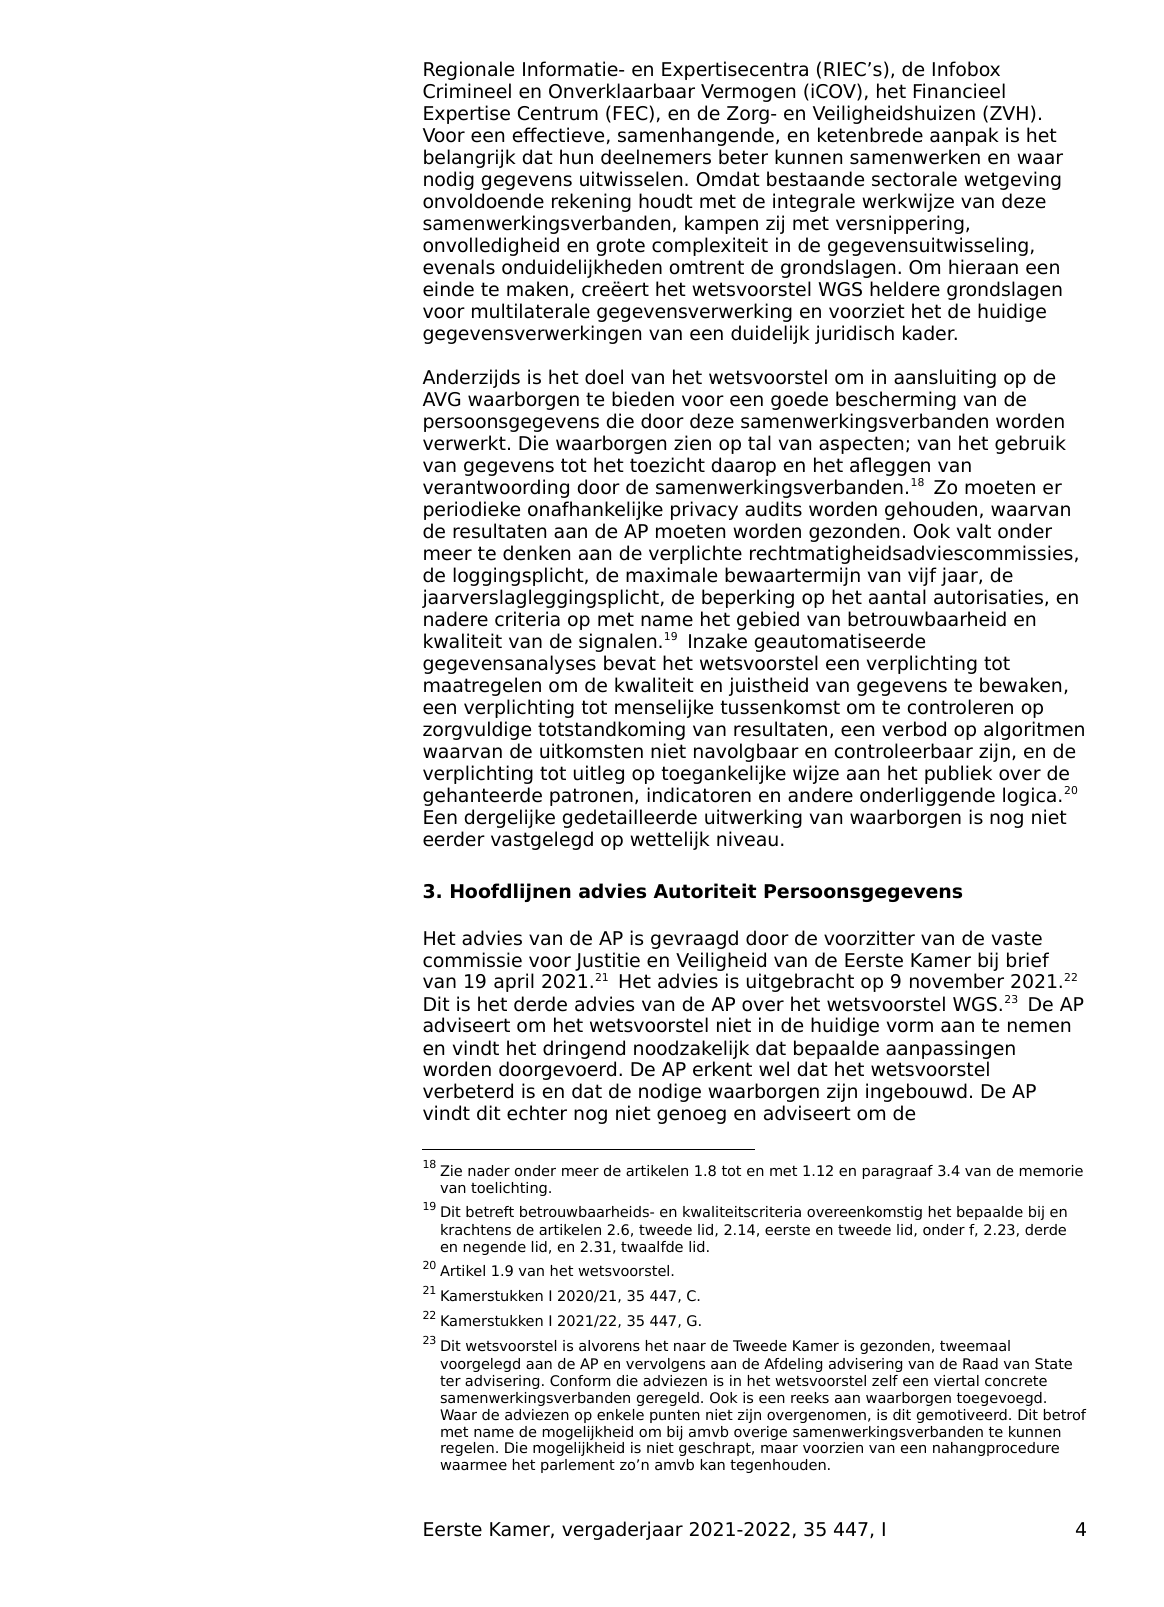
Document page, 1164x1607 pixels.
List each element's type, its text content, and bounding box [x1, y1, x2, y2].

text Artikel 1.9 van het wetsvoorstel. [422, 1259, 1087, 1281]
text Regionale Informatie- en Expertisecentra (RIEC’s), de Infobox Crimineel en Onverklaarbaar Vermogen (iCOV), het Financieel Expertise Centrum (FEC), en de Zorg- en Veiligheidshuizen (ZVH). Voor een effectieve, samenhangende, en ketenbrede aanpak is het belangrijk dat hun deelnemers beter kunnen samenwerken en waar nodig gegevens uitwisselen. Omdat bestaande sectorale wetgeving onvoldoende rekening houdt met de integrale werkwijze van deze samenwerkingsverbanden, kampen zij met versnippering, onvolledigheid en grote complexiteit in de gegevensuitwisseling, evenals onduidelijkheden omtrent de grondslagen. Om hieraan een einde te maken, creëert het wetsvoorstel WGS heldere grondslagen voor multilaterale gegevensverwerking en voorziet het de huidige gegevensverwerkingen van een duidelijk juridisch kader. [422, 59, 1087, 345]
text Zie nader onder meer de artikelen 1.8 tot en met 1.12 en paragraaf 3.4 van de memorie van toelichting. [422, 1158, 1087, 1197]
text Dit betreft betrouwbaarheids- en kwaliteitscriteria overeenkomstig het bepaalde bij en krachtens de artikelen 2.6, tweede lid, 2.14, eerste en tweede lid, onder f, 2.23, derde en negende lid, en 2.31, twaalfde lid. [422, 1200, 1087, 1256]
text Anderzijds is het doel van het wetsvoorstel om in aansluiting op de AVG waarborgen te bieden voor een goede bescherming van de persoonsgegevens die door deze samenwerkingsverbanden worden verwerkt. Die waarborgen zien op tal van aspecten; van het gebruik van gegevens tot het toezicht daarop en het afleggen van verantwoording door de samenwerkingsverbanden. Zo moeten er periodieke onafhankelijke privacy audits worden gehouden, waarvan de resultaten aan de AP moeten worden gezonden. Ook valt onder meer te denken aan de verplichte rechtmatigheidsadviescommissies, de loggingsplicht, de maximale bewaartermijn van vijf jaar, de jaarverslagleggingsplicht, de beperking op het aantal autorisaties, en nadere criteria op met name het gebied van betrouwbaarheid en kwaliteit van de signalen. Inzake geautomatiseerde gegevensanalyses bevat het wetsvoorstel een verplichting tot maatregelen om de kwaliteit en juistheid van gegevens te bewaken, een verplichting tot menselijke tussenkomst om te controleren op zorgvuldige totstandkoming van resultaten, een verbod op algoritmen waarvan de uitkomsten niet navolgbaar en controleerbaar zijn, en de verplichting tot uitleg op toegankelijke wijze aan het publiek over de gehanteerde patronen, indicatoren en andere onderliggende logica. Een dergelijke gedetailleerde uitwerking van waarborgen is nog niet eerder vastgelegd op wettelijk niveau. [422, 367, 1087, 851]
text Dit wetsvoorstel is alvorens het naar de Tweede Kamer is gezonden, tweemaal voorgelegd aan de AP en vervolgens aan de Afdeling advisering van de Raad van State ter advisering. Conform die adviezen is in het wetsvoorstel zelf een viertal concrete samenwerkingsverbanden geregeld. Ook is een reeks aan waarborgen toegevoegd. Waar de adviezen op enkele punten niet zijn overgenomen, is dit gemotiveerd. Dit betrof met name de mogelijkheid om bij amvb overige samenwerkingsverbanden te kunnen regelen. Die mogelijkheid is niet geschrapt, maar voorzien van een nahangprocedure waarmee het parlement zo’n amvb kan tegenhouden. [422, 1334, 1087, 1474]
text Kamerstukken I 2021/22, 35 447, G. [422, 1309, 1087, 1331]
text Het advies van de AP is gevraagd door de voorzitter van de vaste commissie voor Justitie en Veiligheid van de Eerste Kamer bij brief van 19 april 2021. Het advies is uitgebracht op 9 november 2021. Dit is het derde advies van de AP over het wetsvoorstel WGS. De AP adviseert om het wetsvoorstel niet in de huidige vorm aan te nemen en vindt het dringend noodzakelijk dat bepaalde aanpassingen worden doorgevoerd. De AP erkent wel dat het wetsvoorstel verbeterd is en dat de nodige waarborgen zijn ingebouwd. De AP vindt dit echter nog niet genoeg en adviseert om de [422, 927, 1087, 1125]
subtitle 3. Hoofdlijnen advies Autoriteit Persoonsgegevens [422, 881, 1087, 902]
text Kamerstukken I 2020/21, 35 447, C. [422, 1284, 1087, 1306]
